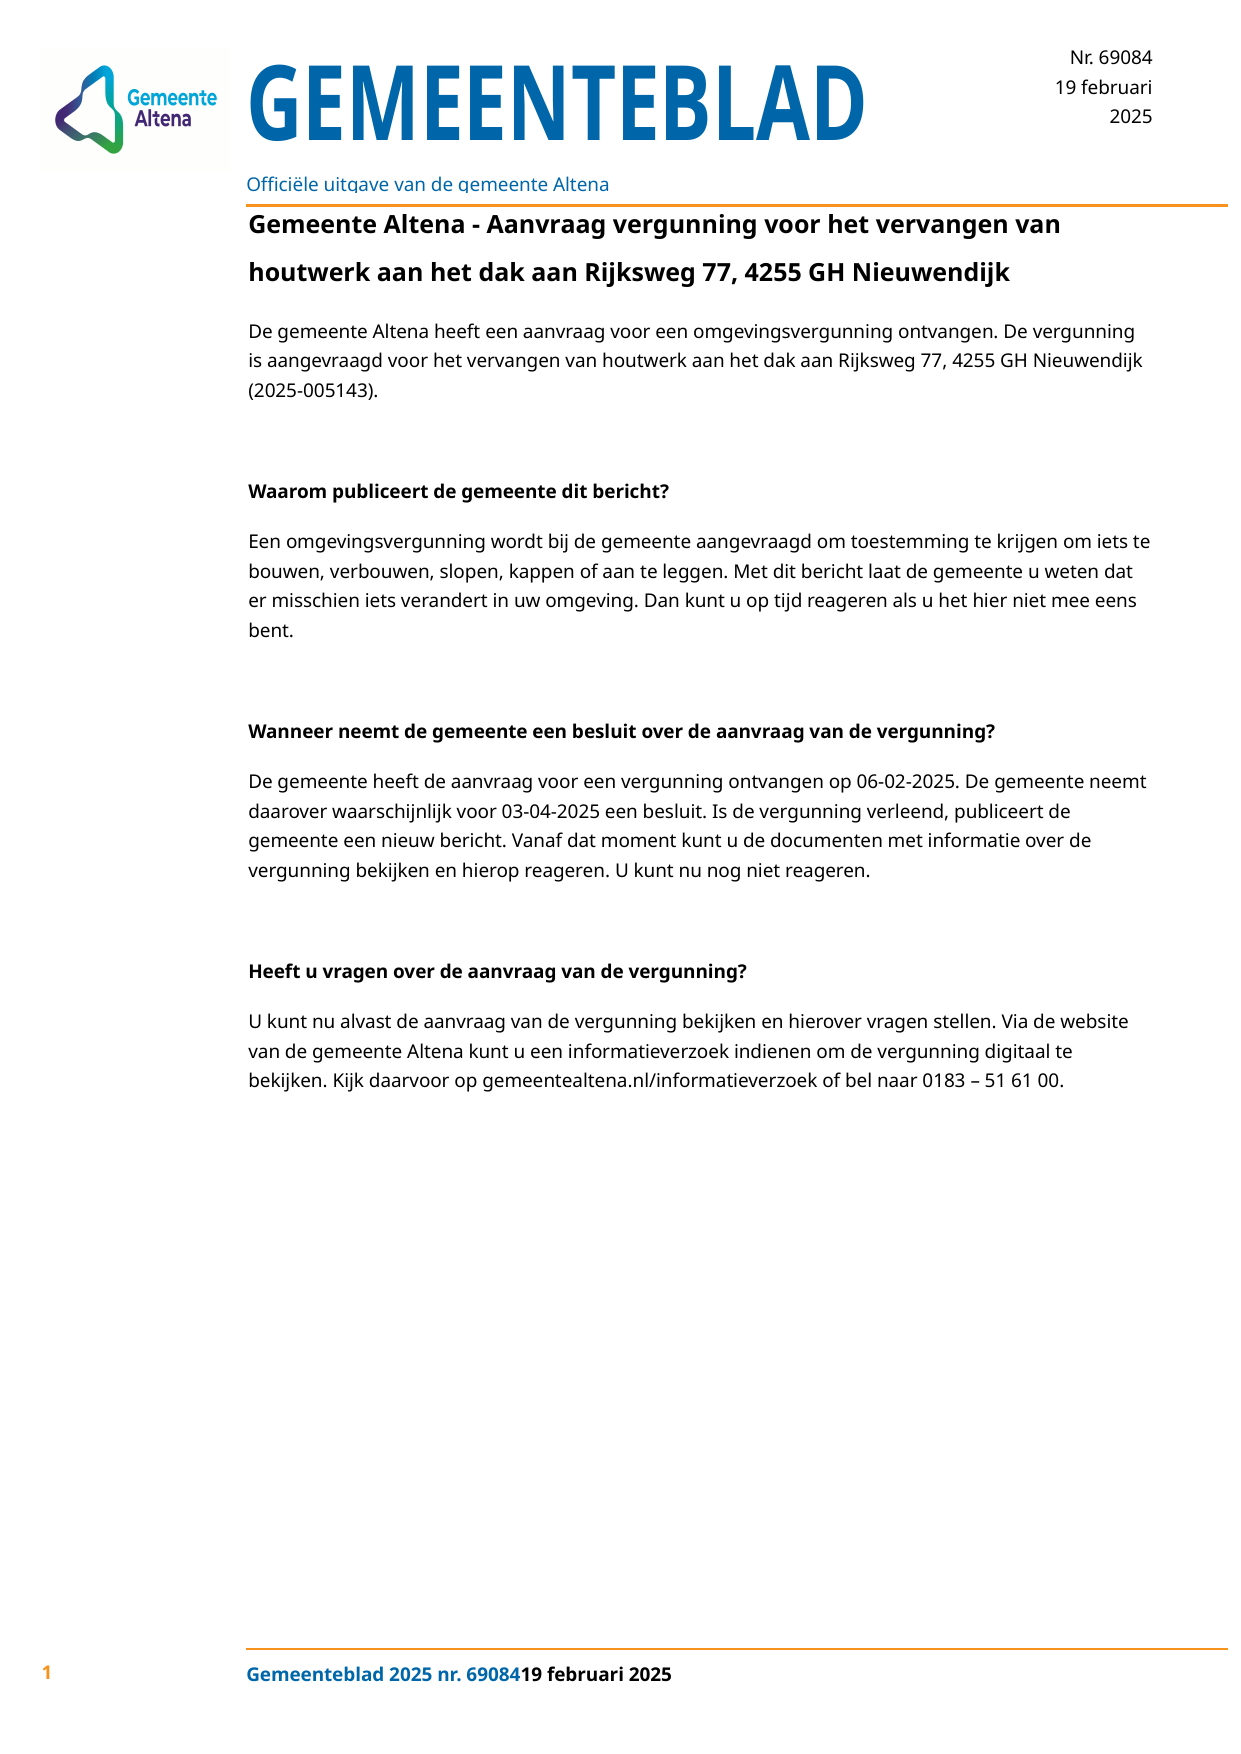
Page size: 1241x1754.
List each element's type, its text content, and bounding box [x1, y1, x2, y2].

text Waarom publiceert de gemeente dit bericht? [248, 478, 1152, 504]
text Wanneer neemt de gemeente een besluit over de aanvraag van de vergunning? [248, 718, 1152, 744]
text Gemeente Altena - Aanvraag vergunning voor het vervangen van houtwerk aan het dak aan Rijksweg 77, 4255 GH Nieuwendijk [248, 207, 1152, 288]
text U kunt nu alvast de aanvraag van de vergunning bekijken en hierover vragen stellen. Via de website van de gemeente Altena kunt u een informatieverzoek indienen om de vergunning digitaal te bekijken. Kijk daarvoor op gemeentealtena.nl/informatieverzoek of bel naar 0183 – 51 61 00. [248, 1008, 1152, 1093]
picture [41, 47, 231, 172]
text Heeft u vragen over de aanvraag van de vergunning? [248, 958, 1152, 984]
text Een omgevingsvergunning wordt bij de gemeente aangevraagd om toestemming te krijgen om iets te bouwen, verbouwen, slopen, kappen of aan te leggen. Met dit bericht laat de gemeente u weten dat er misschien iets verandert in uw omgeving. Dan kunt u op tijd reageren als u het hier niet mee eens bent. [248, 528, 1152, 643]
text De gemeente Altena heeft een aanvraag voor een omgevingsvergunning ontvangen. De vergunning is aangevraagd voor het vervangen van houtwerk aan het dak aan Rijksweg 77, 4255 GH Nieuwendijk (2025-005143). [248, 318, 1152, 403]
text De gemeente heeft de aanvraag voor een vergunning ontvangen op 06-02-2025. De gemeente neemt daarover waarschijnlijk voor 03-04-2025 een besluit. Is de vergunning verleend, publiceert de gemeente een nieuw bericht. Vanaf dat moment kunt u de documenten met informatie over de vergunning bekijken en hierop reageren. U kunt nu nog niet reageren. [248, 768, 1152, 883]
